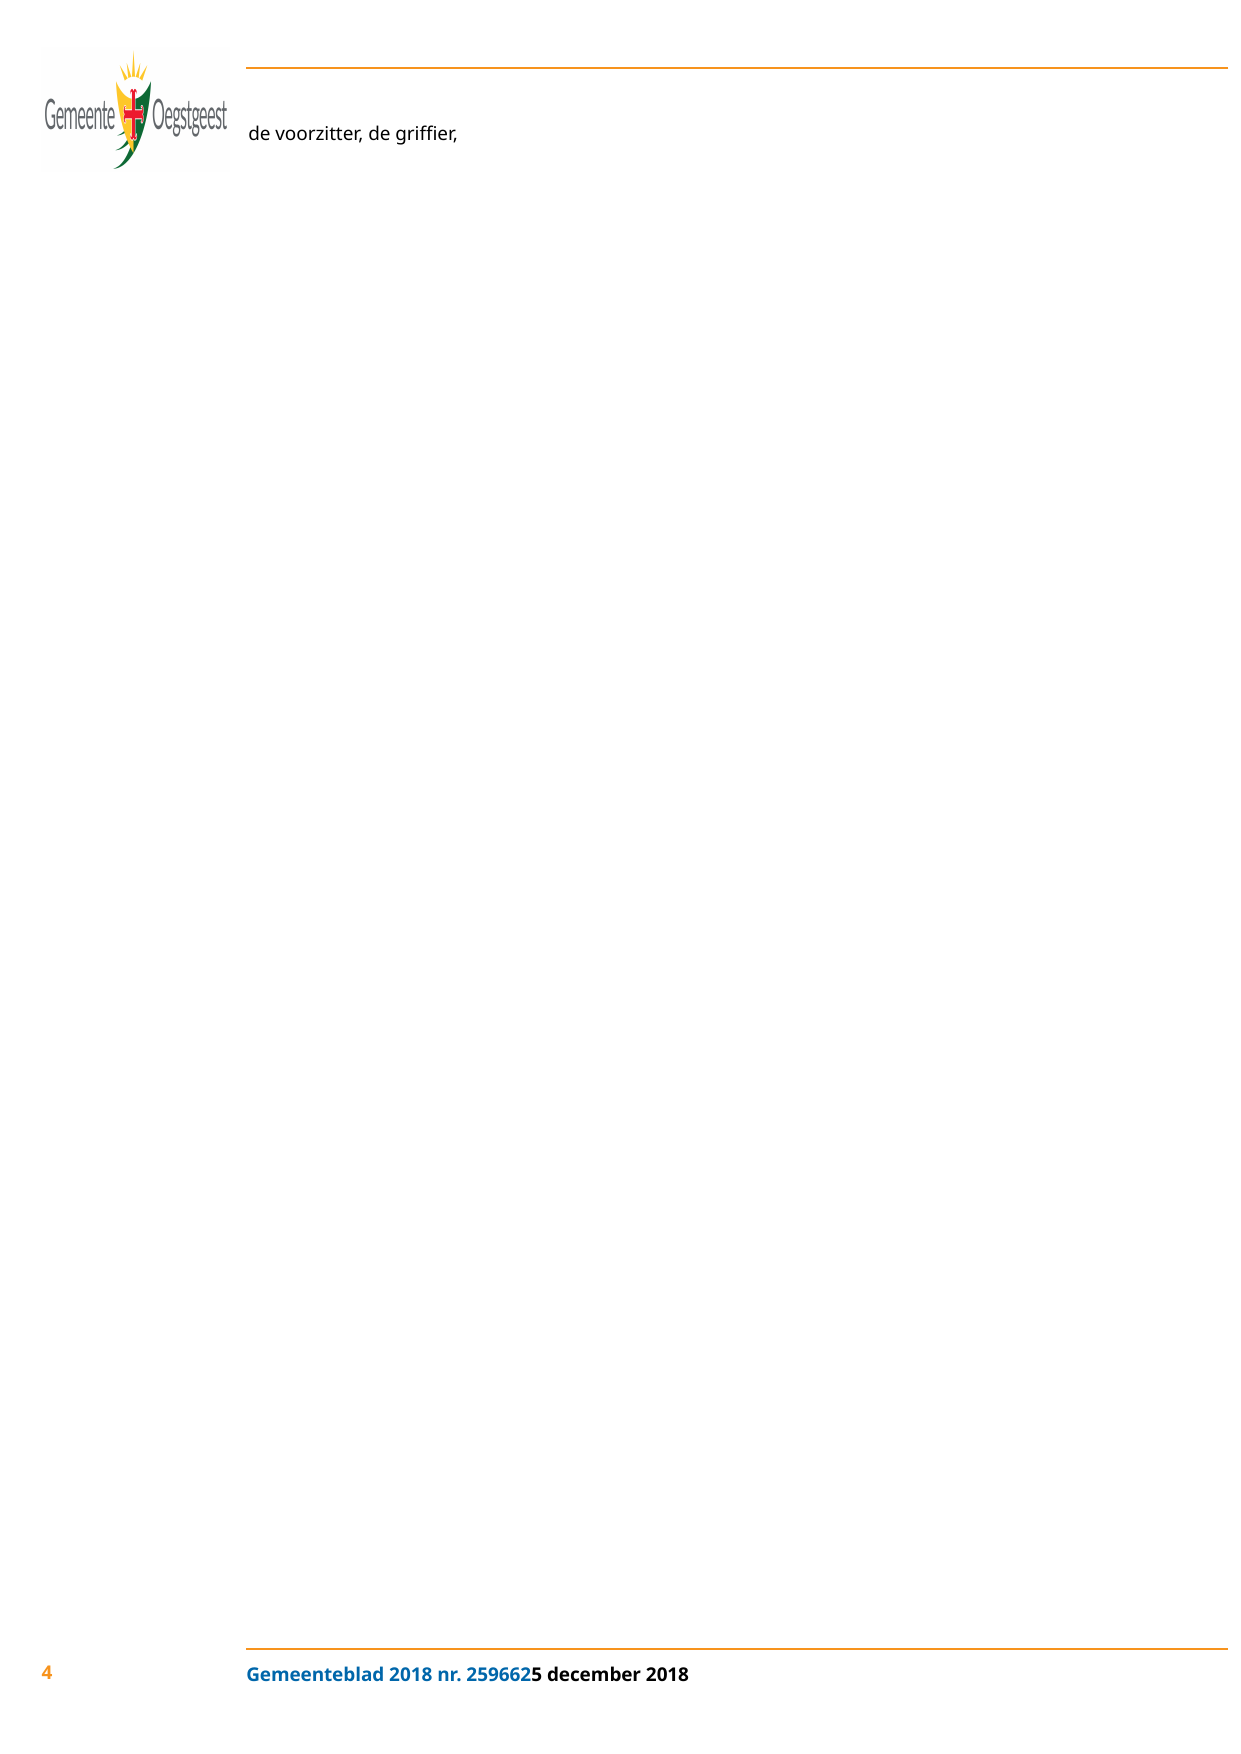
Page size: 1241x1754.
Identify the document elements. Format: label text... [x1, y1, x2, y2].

picture [41, 47, 231, 172]
text de voorzitter, de griffier, [248, 121, 1152, 146]
